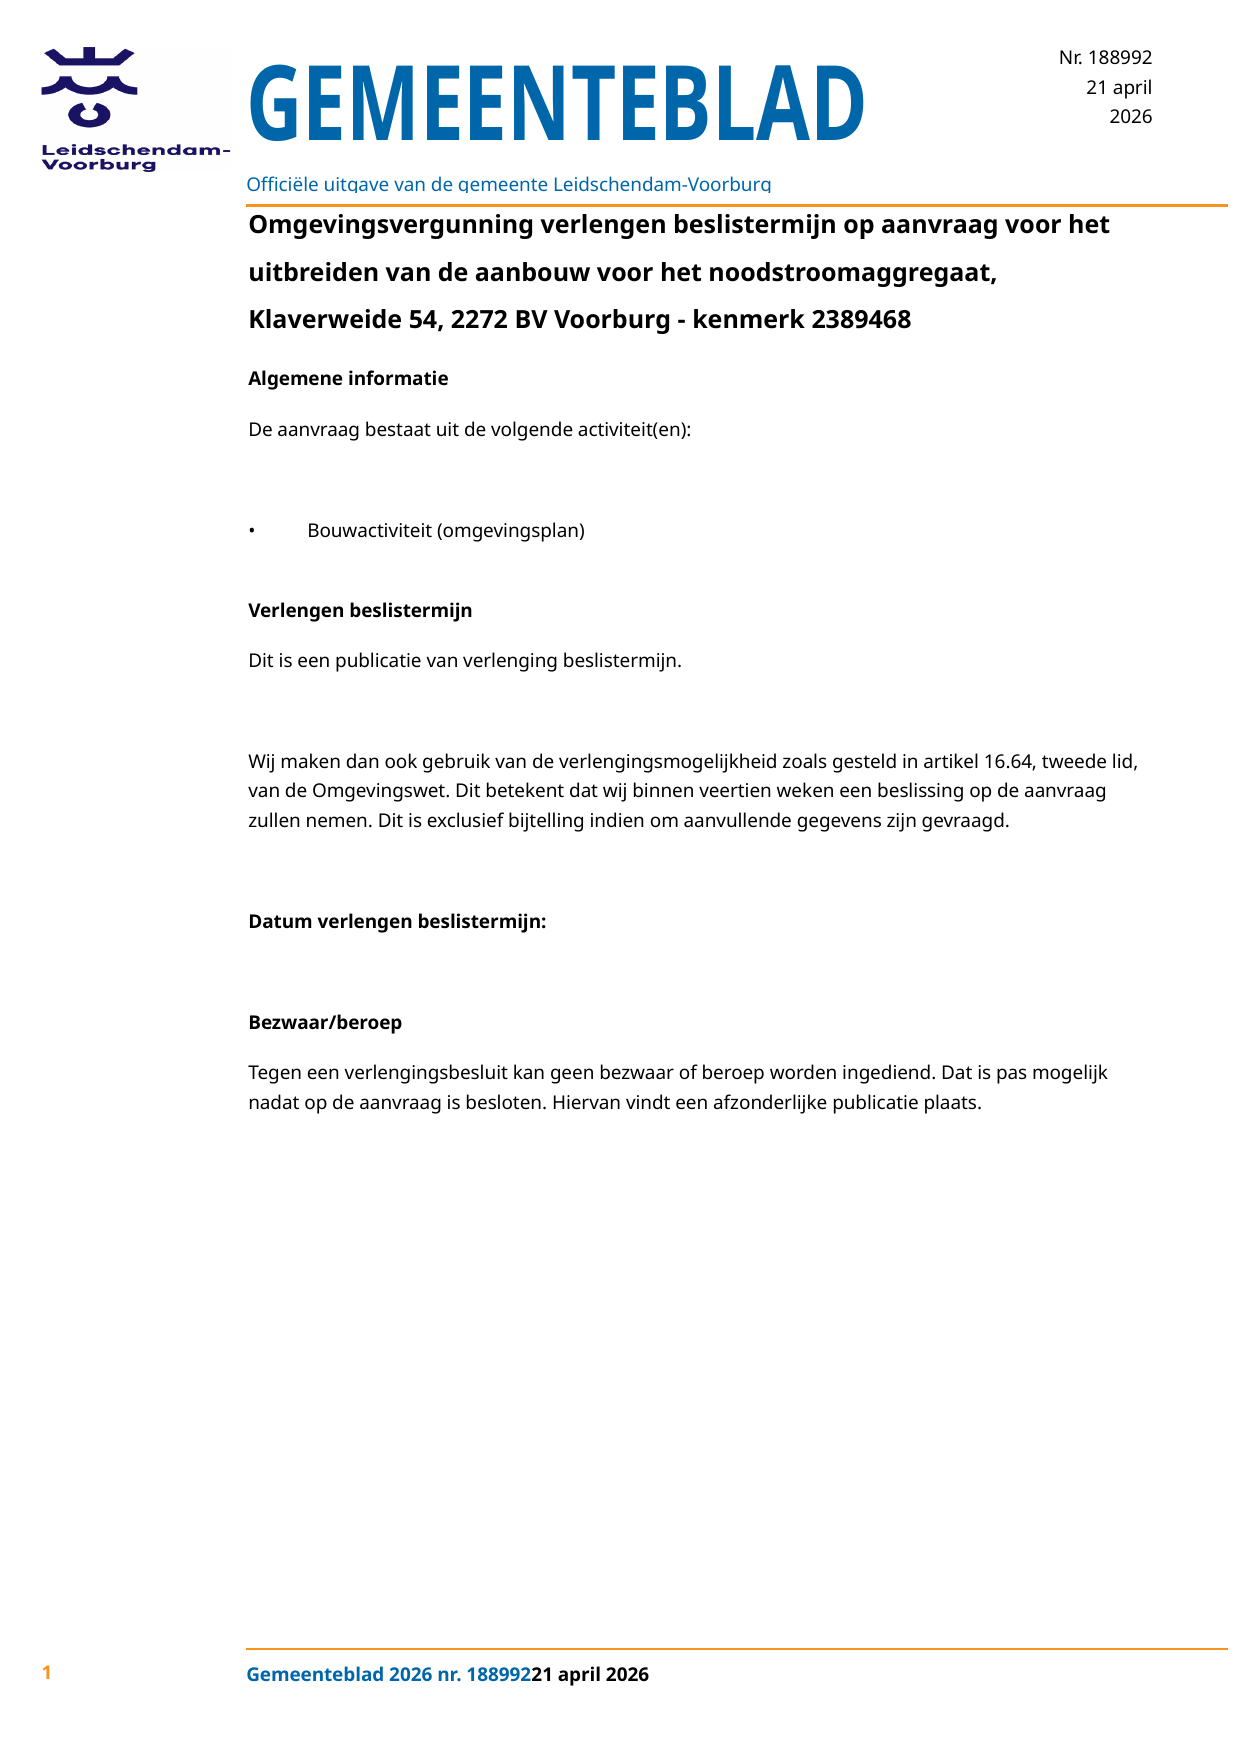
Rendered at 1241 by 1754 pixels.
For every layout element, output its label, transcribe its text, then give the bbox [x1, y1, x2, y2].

text Wij maken dan ook gebruik van de verlengingsmogelijkheid zoals gesteld in artikel 16.64, tweede lid, van de Omgevingswet. Dit betekent dat wij binnen veertien weken een beslissing op de aanvraag zullen nemen. Dit is exclusief bijtelling indien om aanvullende gegevens zijn gevraagd. [248, 748, 1152, 833]
list Bouwactiviteit (omgevingsplan) [248, 517, 1152, 542]
text Verlengen beslistermijn [248, 597, 1152, 622]
text Datum verlengen beslistermijn: [248, 908, 1152, 934]
text Bezwaar/beroep [248, 1009, 1152, 1034]
text Omgevingsvergunning verlengen beslistermijn op aanvraag voor het uitbreiden van de aanbouw voor het noodstroomaggregaat, Klaverweide 54, 2272 BV Voorburg - kenmerk 2389468 [248, 207, 1152, 336]
text Tegen een verlengingsbesluit kan geen bezwaar of beroep worden ingediend. Dat is pas mogelijk nadat op de aanvraag is besloten. Hiervan vindt een afzonderlijke publicatie plaats. [248, 1059, 1152, 1114]
text Dit is een publicatie van verlenging beslistermijn. [248, 647, 1152, 673]
text De aanvraag bestaat uit de volgende activiteit(en): [248, 416, 1152, 442]
text Algemene informatie [248, 366, 1152, 391]
picture [41, 47, 231, 172]
